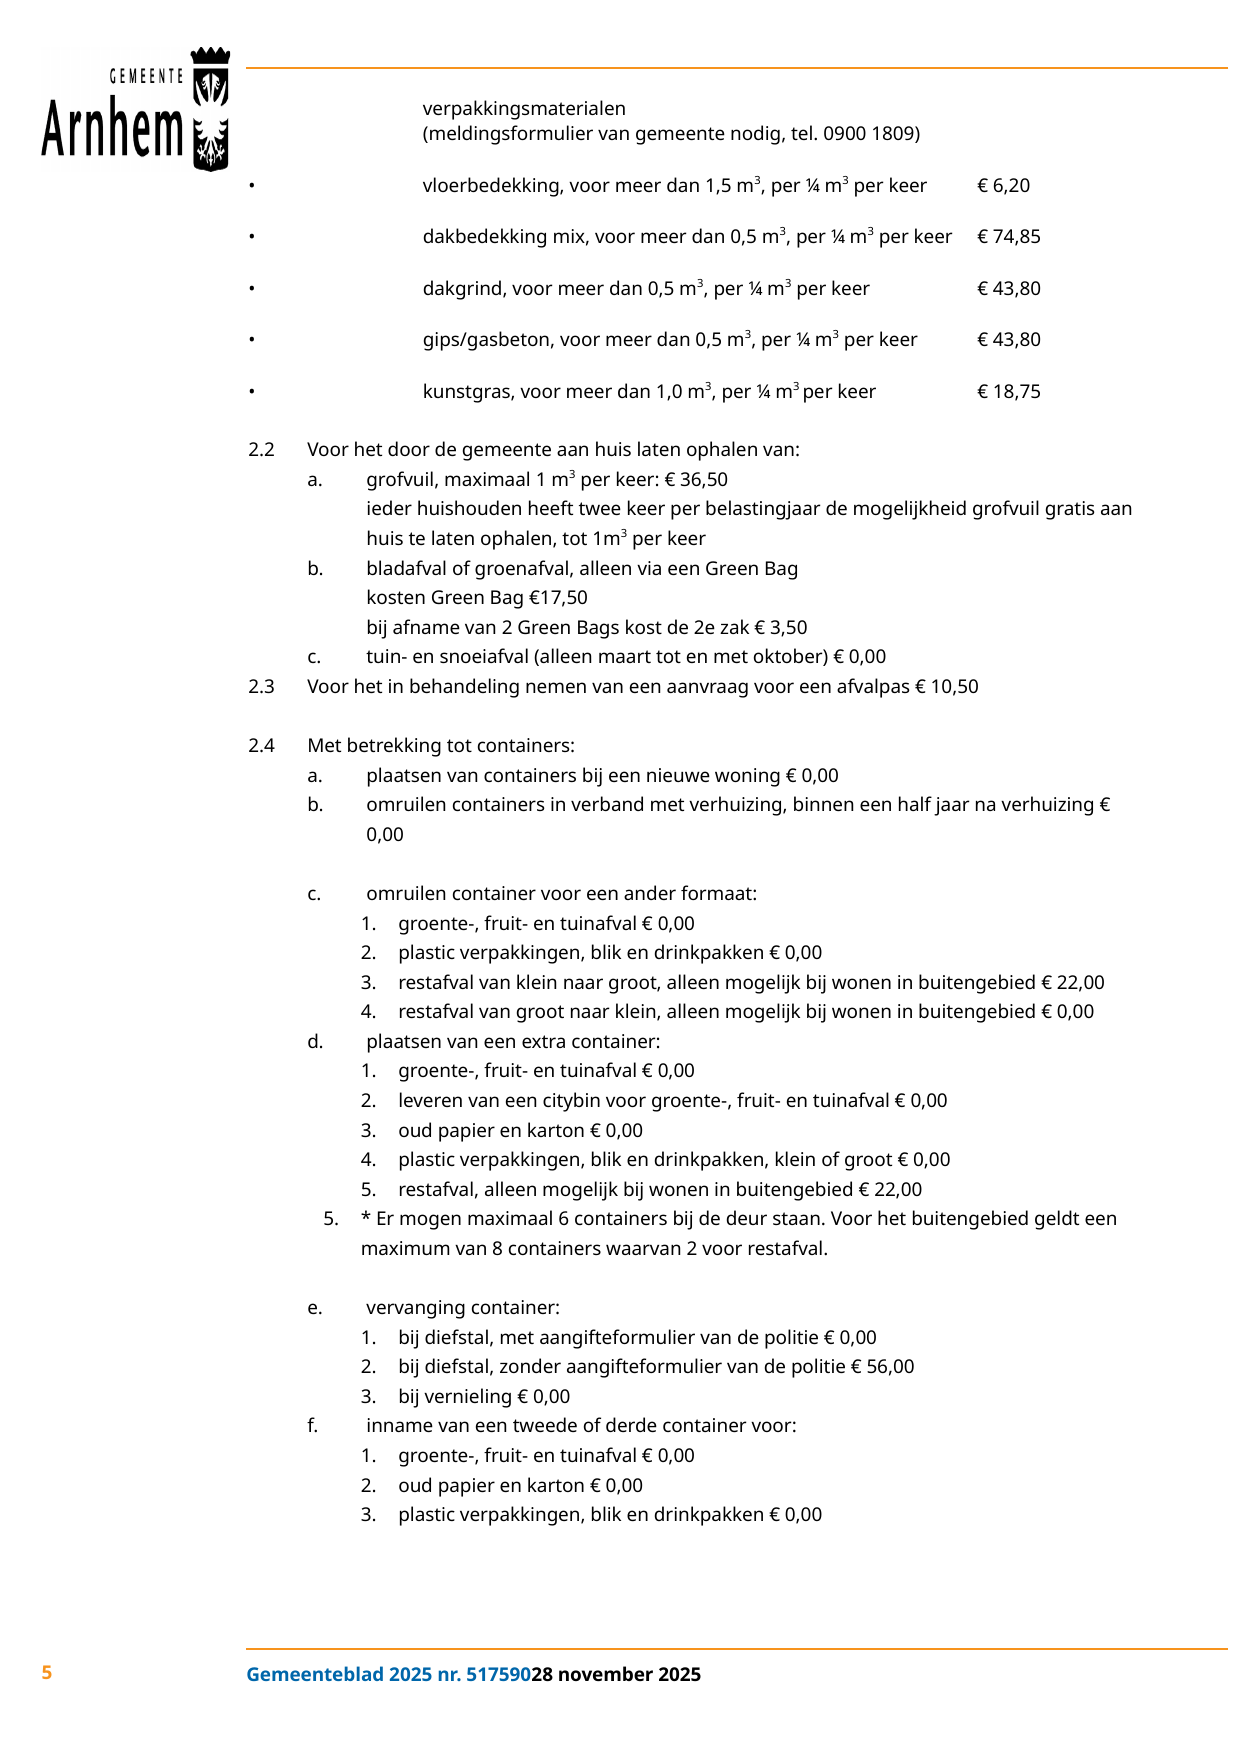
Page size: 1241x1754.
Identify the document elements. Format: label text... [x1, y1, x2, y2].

table_cell [248, 352, 423, 378]
list bij diefstal, zonder aangifteformulier van de politie € 56,00 [361, 1353, 1152, 1379]
table_cell vloerbedekking, voor meer dan 1,5 m3, per ¼ m3 per keer [423, 172, 977, 198]
list Voor het in behandeling nemen van een aanvraag voor een afvalpas € 10,50 [248, 673, 1152, 699]
table_cell dakbedekking mix, voor meer dan 0,5 m3, per ¼ m3 per keer [423, 224, 977, 249]
table_cell (meldingsformulier van gemeente nodig, tel. 0900 1809) [423, 121, 977, 146]
list bij vernieling € 0,00 [361, 1383, 1152, 1409]
list plaatsen van containers bij een nieuwe woning € 0,00 [307, 762, 1152, 787]
table_cell [248, 249, 423, 275]
list groente-, fruit- en tuinafval € 0,00 [361, 1442, 1152, 1468]
table_cell [248, 146, 423, 172]
table_cell [423, 352, 977, 378]
list tuin- en snoeiafval (alleen maart tot en met oktober) € 0,00 [307, 643, 1152, 669]
list groente-, fruit- en tuinafval € 0,00 [361, 910, 1152, 935]
table_cell [977, 301, 1152, 326]
list restafval van groot naar klein, alleen mogelijk bij wonen in buitengebied € 0,00 [361, 998, 1152, 1024]
list kosten Green Bag €17,50 [307, 584, 1152, 610]
table_cell • [248, 172, 423, 198]
table_cell € 43,80 [977, 326, 1152, 352]
table_cell • [248, 224, 423, 249]
table_cell [977, 121, 1152, 146]
table_cell • [248, 326, 423, 352]
list ieder huishouden heeft twee keer per belastingjaar de mogelijkheid grofvuil gratis aan huis te laten ophalen, tot 1m3 per keer [307, 496, 1152, 551]
list bij afname van 2 Green Bags kost de 2e zak € 3,50 [307, 614, 1152, 639]
table_cell [423, 198, 977, 223]
list plastic verpakkingen, blik en drinkpakken, klein of groot € 0,00 [361, 1146, 1152, 1172]
table_cell • [248, 378, 423, 403]
table_cell [248, 198, 423, 223]
table_cell [423, 146, 977, 172]
list plastic verpakkingen, blik en drinkpakken € 0,00 [361, 1501, 1152, 1527]
list omruilen containers in verband met verhuizing, binnen een half jaar na verhuizing € 0,00 [307, 791, 1152, 847]
list bladafval of groenafval, alleen via een Green Bag [307, 555, 1152, 580]
list oud papier en karton € 0,00 [361, 1472, 1152, 1497]
list restafval van klein naar groot, alleen mogelijk bij wonen in buitengebied € 22,00 [361, 969, 1152, 994]
table_cell € 43,80 [977, 275, 1152, 301]
list leveren van een citybin voor groente-, fruit- en tuinafval € 0,00 [361, 1087, 1152, 1113]
table_cell [977, 146, 1152, 172]
list oud papier en karton € 0,00 [361, 1117, 1152, 1142]
table_cell [423, 301, 977, 326]
list plastic verpakkingen, blik en drinkpakken € 0,00 [361, 939, 1152, 965]
list plaatsen van een extra container: [307, 1028, 1152, 1054]
table_cell € 74,85 [977, 224, 1152, 249]
list vervanging container: [307, 1294, 1152, 1320]
list inname van een tweede of derde container voor: [307, 1413, 1152, 1438]
table_cell € 18,75 [977, 378, 1152, 403]
table_cell [977, 198, 1152, 223]
table_cell [977, 95, 1152, 121]
table_cell [248, 121, 423, 146]
table_cell gips/gasbeton, voor meer dan 0,5 m3, per ¼ m3 per keer [423, 326, 977, 352]
list bij diefstal, met aangifteformulier van de politie € 0,00 [361, 1324, 1152, 1349]
table_cell [423, 249, 977, 275]
table_cell kunstgras, voor meer dan 1,0 m3, per ¼ m3 per keer [423, 378, 977, 403]
table_cell [977, 352, 1152, 378]
list * Er mogen maximaal 6 containers bij de deur staan. Voor het buitengebied geldt een maximum van 8 containers waarvan 2 voor restafval. [323, 1206, 1152, 1261]
list omruilen container voor een ander formaat: [307, 880, 1152, 906]
table_cell dakgrind, voor meer dan 0,5 m3, per ¼ m3 per keer [423, 275, 977, 301]
table_cell [977, 249, 1152, 275]
list restafval, alleen mogelijk bij wonen in buitengebied € 22,00 [361, 1176, 1152, 1202]
table_cell € 6,20 [977, 172, 1152, 198]
list Voor het door de gemeente aan huis laten ophalen van: [248, 436, 1152, 462]
table_cell verpakkingsmaterialen [423, 95, 977, 121]
list groente-, fruit- en tuinafval € 0,00 [361, 1058, 1152, 1083]
list Met betrekking tot containers: [248, 732, 1152, 758]
table_cell [248, 301, 423, 326]
list grofvuil, maximaal 1 m3 per keer: € 36,50 [307, 466, 1152, 492]
table_cell [248, 95, 423, 121]
table_cell • [248, 275, 423, 301]
picture [41, 47, 231, 172]
